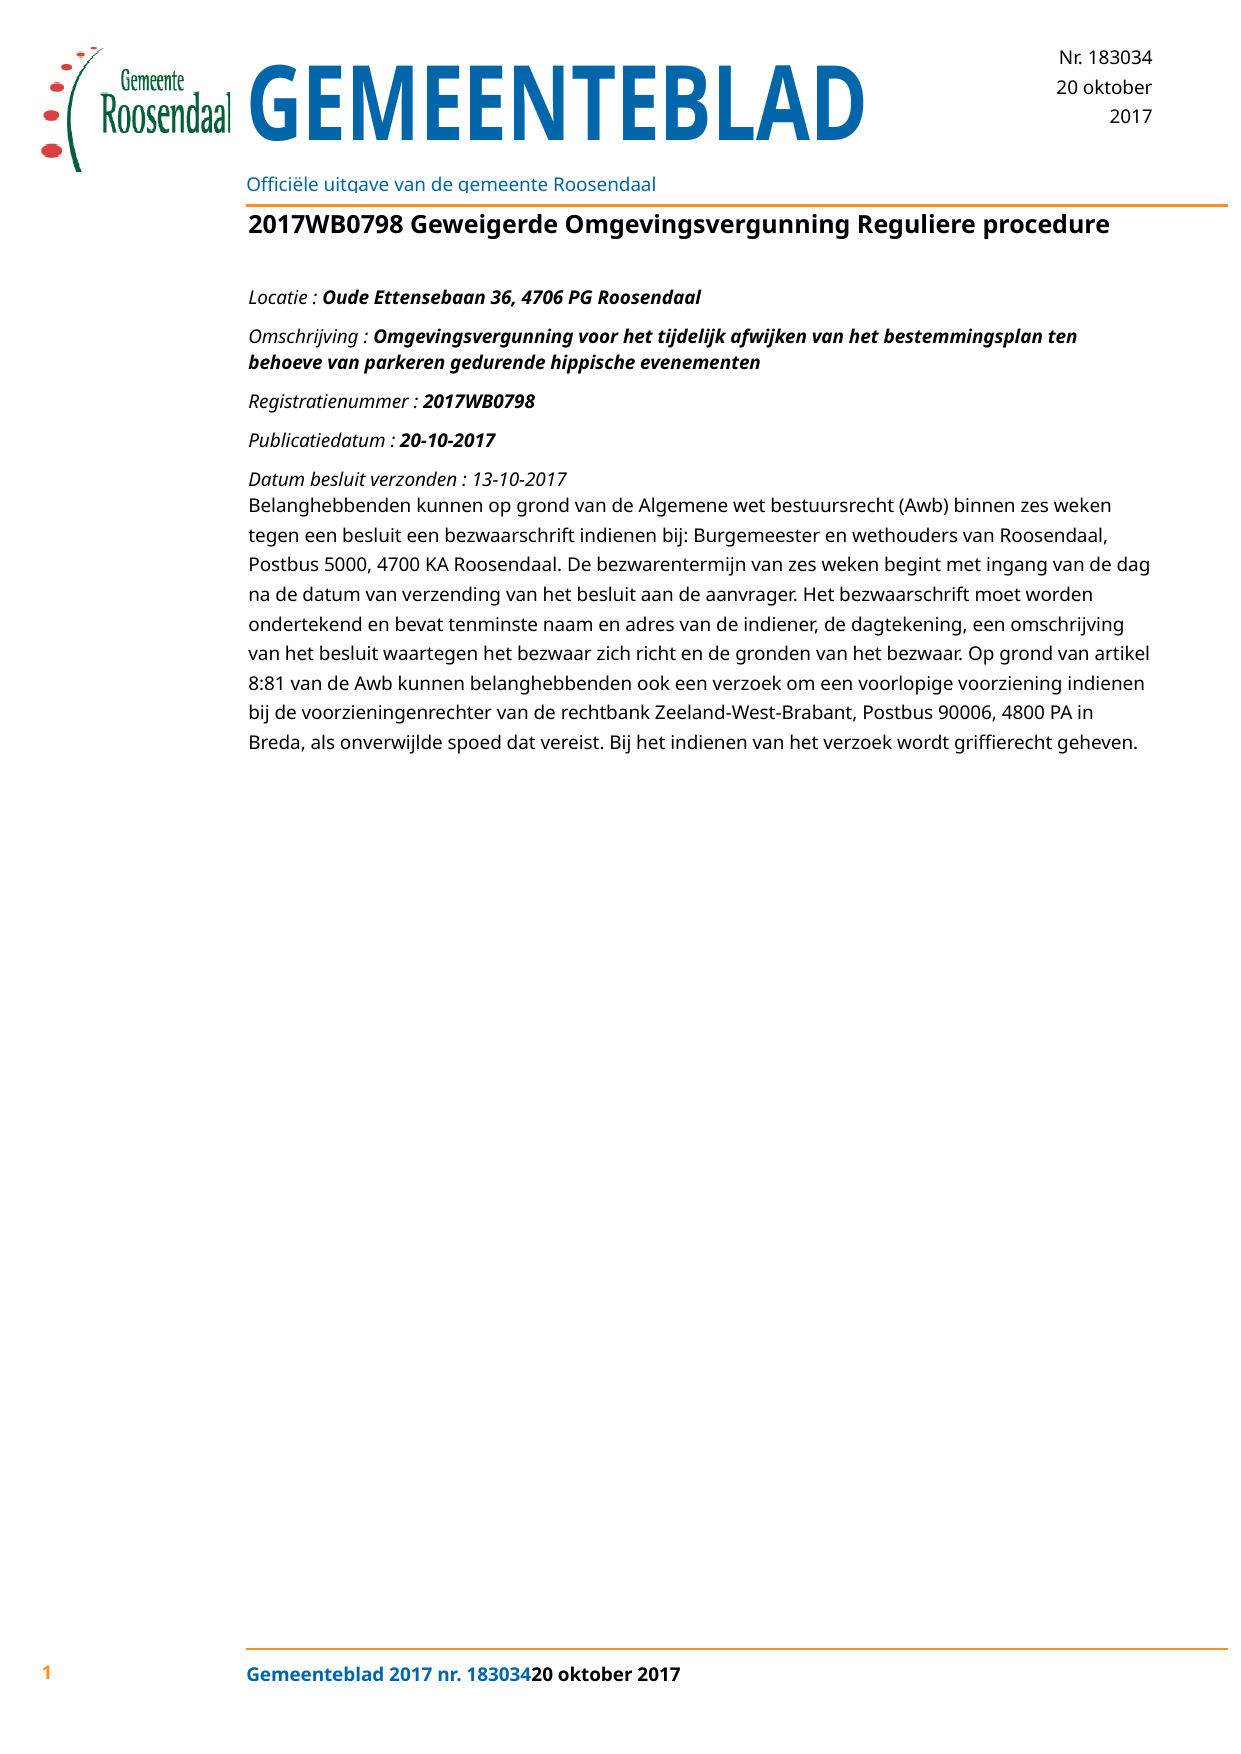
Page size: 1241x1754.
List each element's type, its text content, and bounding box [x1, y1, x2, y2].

text Belanghebbenden kunnen op grond van de Algemene wet bestuursrecht (Awb) binnen zes weken tegen een besluit een bezwaarschrift indienen bij: Burgemeester en wethouders van Roosendaal, Postbus 5000, 4700 KA Roosendaal. De bezwarentermijn van zes weken begint met ingang van de dag na de datum van verzending van het besluit aan de aanvrager. Het bezwaarschrift moet worden ondertekend en bevat tenminste naam en adres van de indiener, de dagtekening, een omschrijving van het besluit waartegen het bezwaar zich richt en de gronden van het bezwaar. Op grond van artikel 8:81 van de Awb kunnen belanghebbenden ook een verzoek om een voorlopige voorziening indienen bij de voorzieningenrechter van de rechtbank Zeeland-West-Brabant, Postbus 90006, 4800 PA in Breda, als onverwijlde spoed dat vereist. Bij het indienen van het verzoek wordt griffierecht geheven. [248, 492, 1152, 755]
text Locatie : Oude Ettensebaan 36, 4706 PG Roosendaal [248, 284, 1152, 309]
text Omschrijving : Omgevingsvergunning voor het tijdelijk afwijken van het bestemmingsplan ten behoeve van parkeren gedurende hippische evenementen [248, 323, 1152, 374]
text Registratienummer : 2017WB0798 [248, 388, 1152, 414]
text Datum besluit verzonden : 13-10-2017 [248, 467, 1152, 492]
text Publicatiedatum : 20-10-2017 [248, 427, 1152, 453]
picture [41, 47, 231, 172]
text 2017WB0798 Geweigerde Omgevingsvergunning Reguliere procedure [248, 207, 1152, 241]
